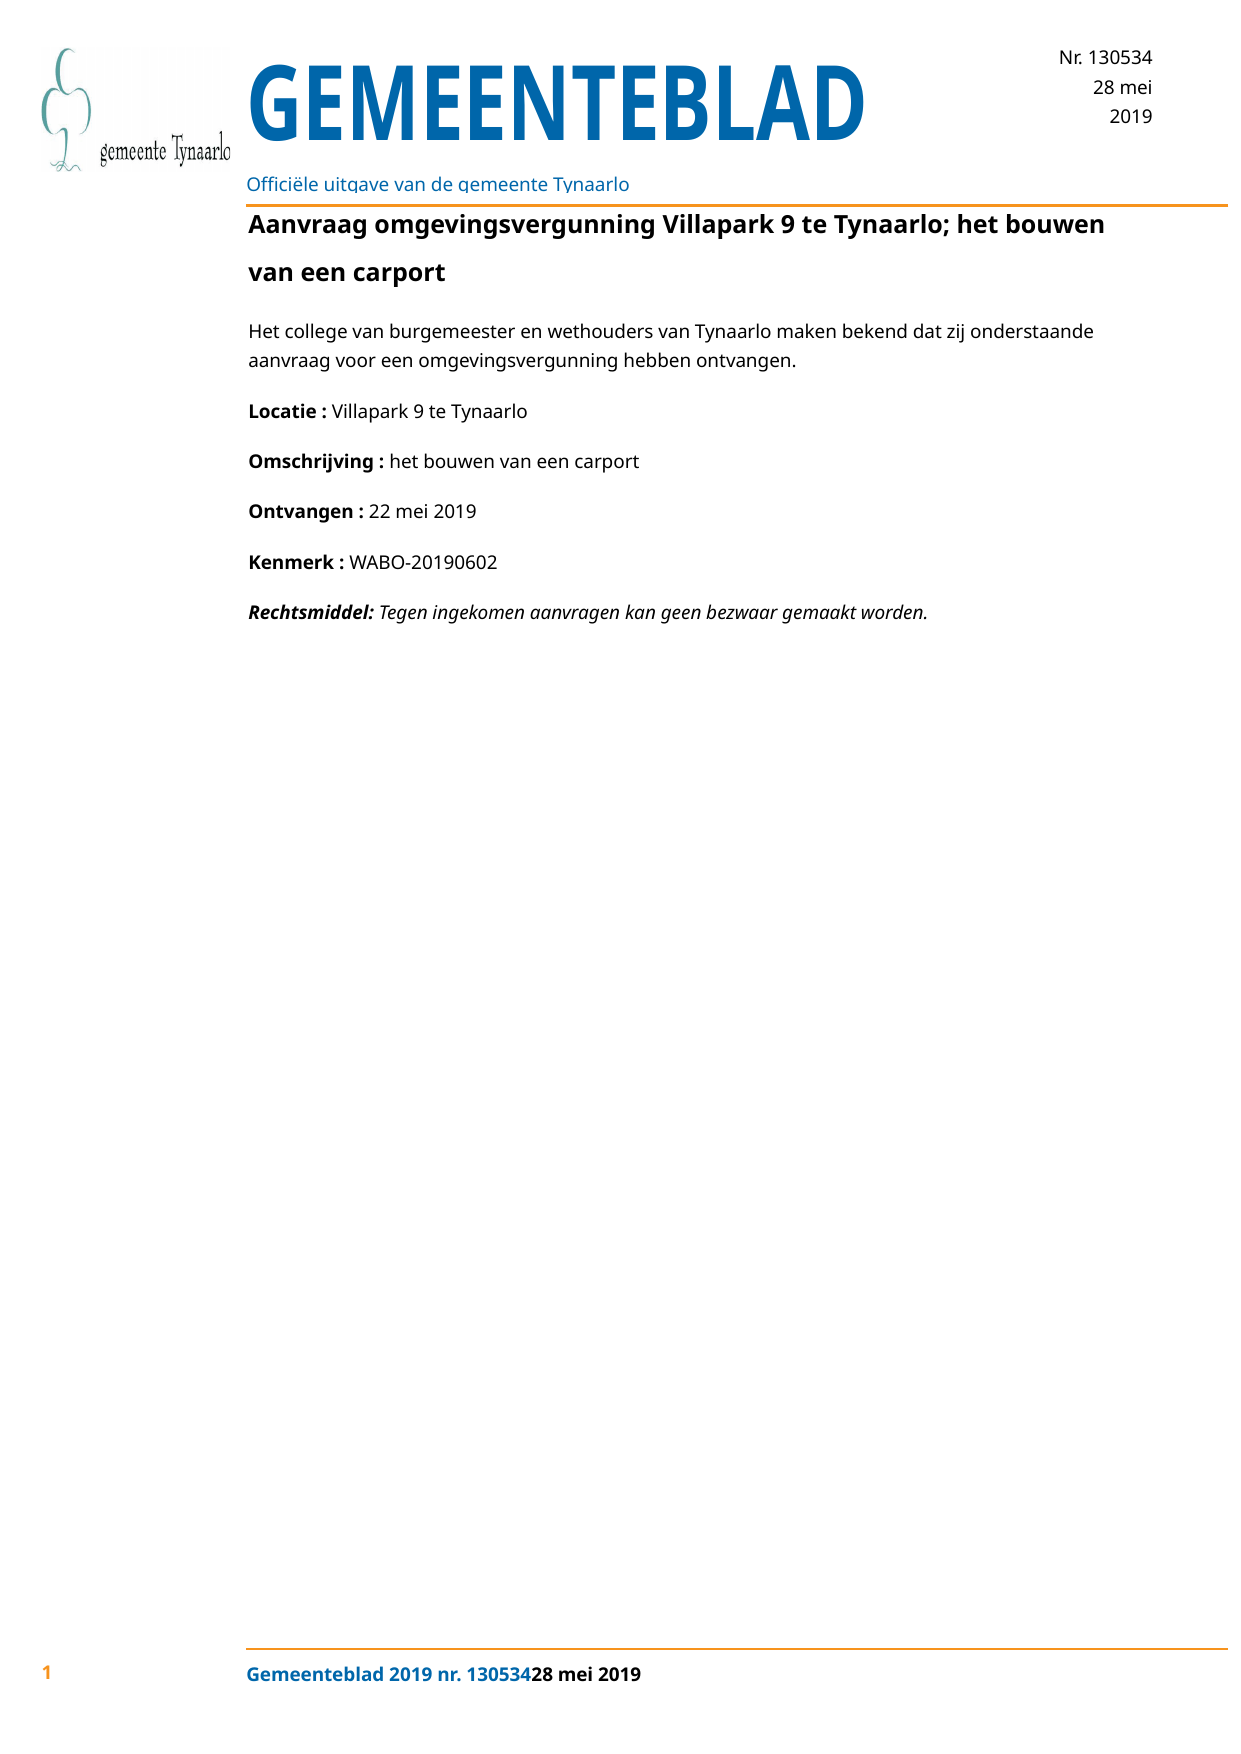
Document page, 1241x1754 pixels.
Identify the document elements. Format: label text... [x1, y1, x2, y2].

text Locatie : Villapark 9 te Tynaarlo [248, 398, 1152, 424]
text Kenmerk : WABO-20190602 [248, 549, 1152, 575]
text Omschrijving : het bouwen van een carport [248, 448, 1152, 474]
text Aanvraag omgevingsvergunning Villapark 9 te Tynaarlo; het bouwen van een carport [248, 207, 1152, 288]
text Ontvangen : 22 mei 2019 [248, 499, 1152, 524]
text Rechtsmiddel: Tegen ingekomen aanvragen kan geen bezwaar gemaakt worden. [248, 599, 1152, 625]
picture [41, 47, 231, 172]
text Het college van burgemeester en wethouders van Tynaarlo maken bekend dat zij onderstaande aanvraag voor een omgevingsvergunning hebben ontvangen. [248, 318, 1152, 373]
